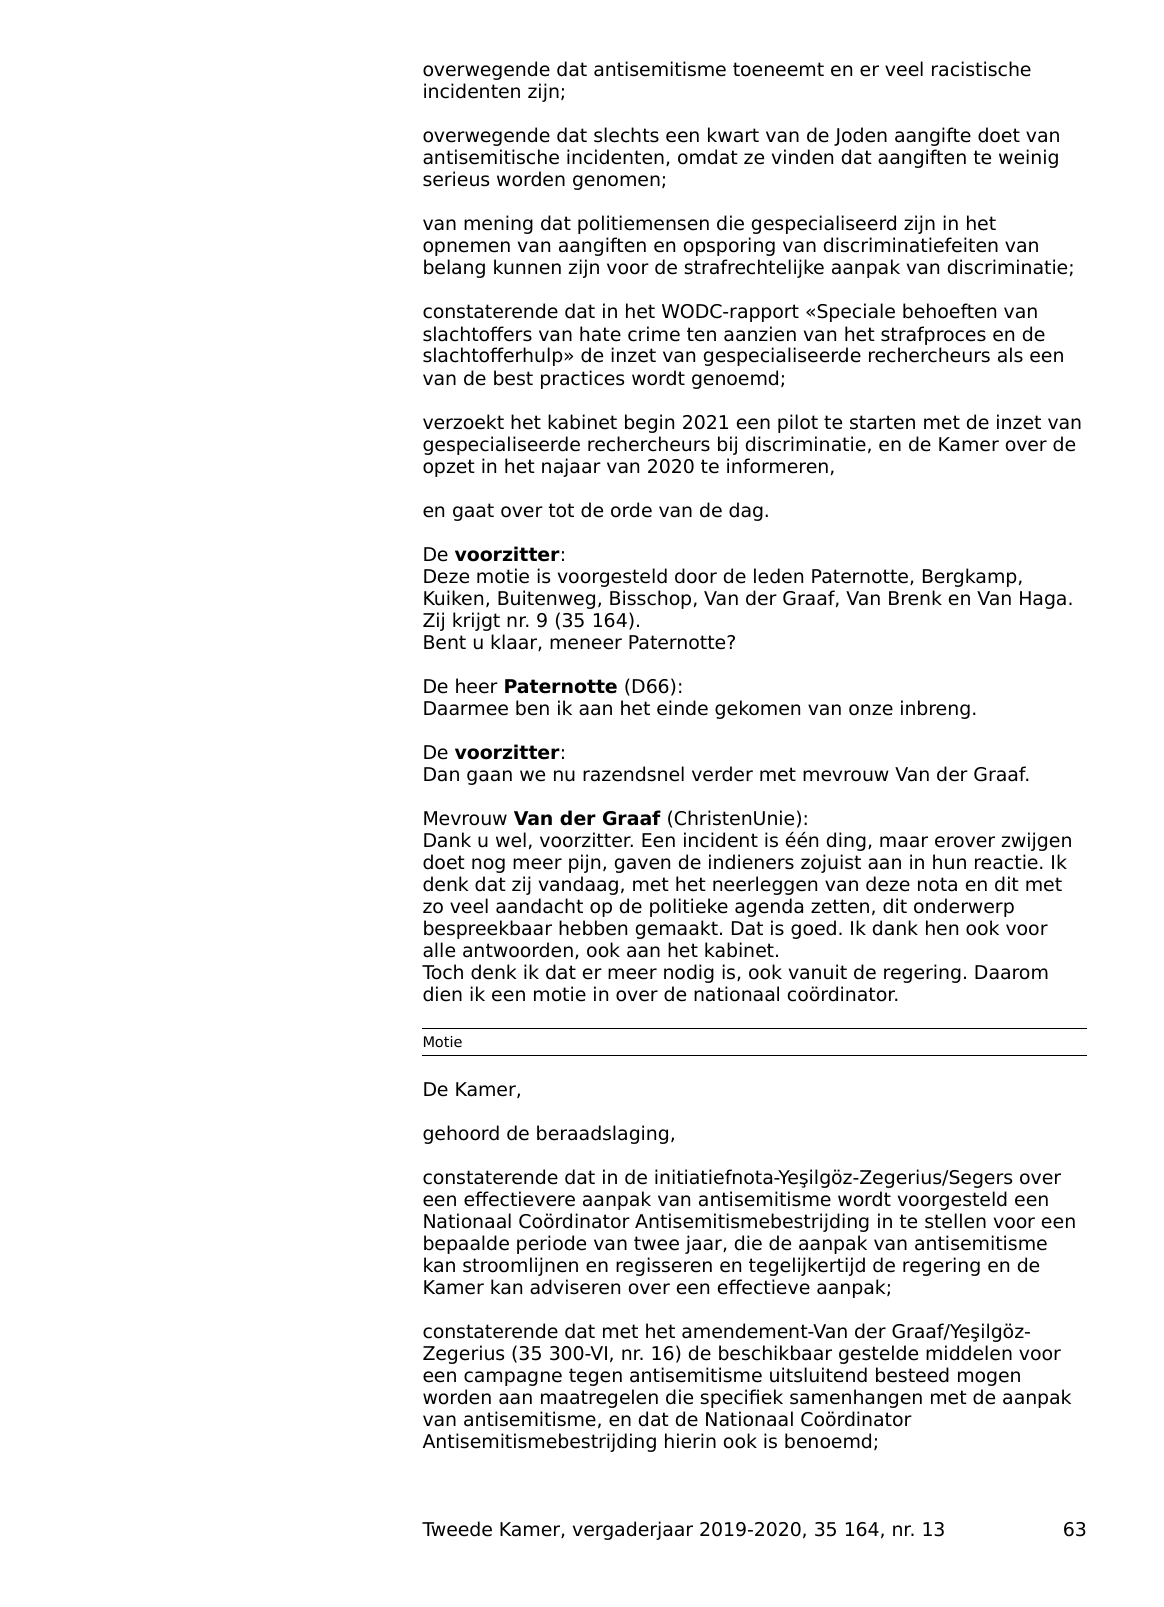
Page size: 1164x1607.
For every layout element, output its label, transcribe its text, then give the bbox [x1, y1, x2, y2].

text De heer Paternotte (D66): [422, 676, 1087, 698]
text gehoord de beraadslaging, [422, 1123, 1087, 1145]
text Bent u klaar, meneer Paternotte? [422, 632, 1087, 654]
text constaterende dat met het amendement-Van der Graaf/Yeşilgöz-Zegerius (35 300-VI, nr. 16) de beschikbaar gestelde middelen voor een campagne tegen antisemitisme uitsluitend besteed mogen worden aan maatregelen die specifiek samenhangen met de aanpak van antisemitisme, en dat de Nationaal Coördinator Antisemitismebestrijding hierin ook is benoemd; [422, 1321, 1087, 1453]
text overwegende dat antisemitisme toeneemt en er veel racistische incidenten zijn; [422, 59, 1087, 103]
text Dank u wel, voorzitter. Een incident is één ding, maar erover zwijgen doet nog meer pijn, gaven de indieners zojuist aan in hun reactie. Ik denk dat zij vandaag, met het neerleggen van deze nota en dit met zo veel aandacht op de politieke agenda zetten, dit onderwerp bespreekbaar hebben gemaakt. Dat is goed. Ik dank hen ook voor alle antwoorden, ook aan het kabinet. [422, 830, 1087, 962]
text Daarmee ben ik aan het einde gekomen van onze inbreng. [422, 698, 1087, 720]
text en gaat over tot de orde van de dag. [422, 500, 1087, 522]
text constaterende dat in het WODC-rapport «Speciale behoeften van slachtoffers van hate crime ten aanzien van het strafproces en de slachtofferhulp» de inzet van gespecialiseerde rechercheurs als een van de best practices wordt genoemd; [422, 301, 1087, 389]
table_header Motie [422, 1029, 1087, 1055]
text Zij krijgt nr. 9 (35 164). [422, 610, 1087, 632]
text verzoekt het kabinet begin 2021 een pilot te starten met de inzet van gespecialiseerde rechercheurs bij discriminatie, en de Kamer over de opzet in het najaar van 2020 te informeren, [422, 412, 1087, 477]
text De voorzitter: [422, 742, 1087, 764]
text Dan gaan we nu razendsnel verder met mevrouw Van der Graaf. [422, 764, 1087, 786]
text De voorzitter: [422, 544, 1087, 566]
text De Kamer, [422, 1078, 1087, 1101]
text constaterende dat in de initiatiefnota-Yeşilgöz-Zegerius/Segers over een effectievere aanpak van antisemitisme wordt voorgesteld een Nationaal Coördinator Antisemitismebestrijding in te stellen voor een bepaalde periode van twee jaar, die de aanpak van antisemitisme kan stroomlijnen en regisseren en tegelijkertijd de regering en de Kamer kan adviseren over een effectieve aanpak; [422, 1167, 1087, 1299]
text van mening dat politiemensen die gespecialiseerd zijn in het opnemen van aangiften en opsporing van discriminatiefeiten van belang kunnen zijn voor de strafrechtelijke aanpak van discriminatie; [422, 213, 1087, 279]
text overwegende dat slechts een kwart van de Joden aangifte doet van antisemitische incidenten, omdat ze vinden dat aangiften te weinig serieus worden genomen; [422, 125, 1087, 191]
text Toch denk ik dat er meer nodig is, ook vanuit de regering. Daarom dien ik een motie in over de nationaal coördinator. [422, 962, 1087, 1006]
text Mevrouw Van der Graaf (ChristenUnie): [422, 808, 1087, 830]
text Deze motie is voorgesteld door de leden Paternotte, Bergkamp, Kuiken, Buitenweg, Bisschop, Van der Graaf, Van Brenk en Van Haga. [422, 566, 1087, 610]
